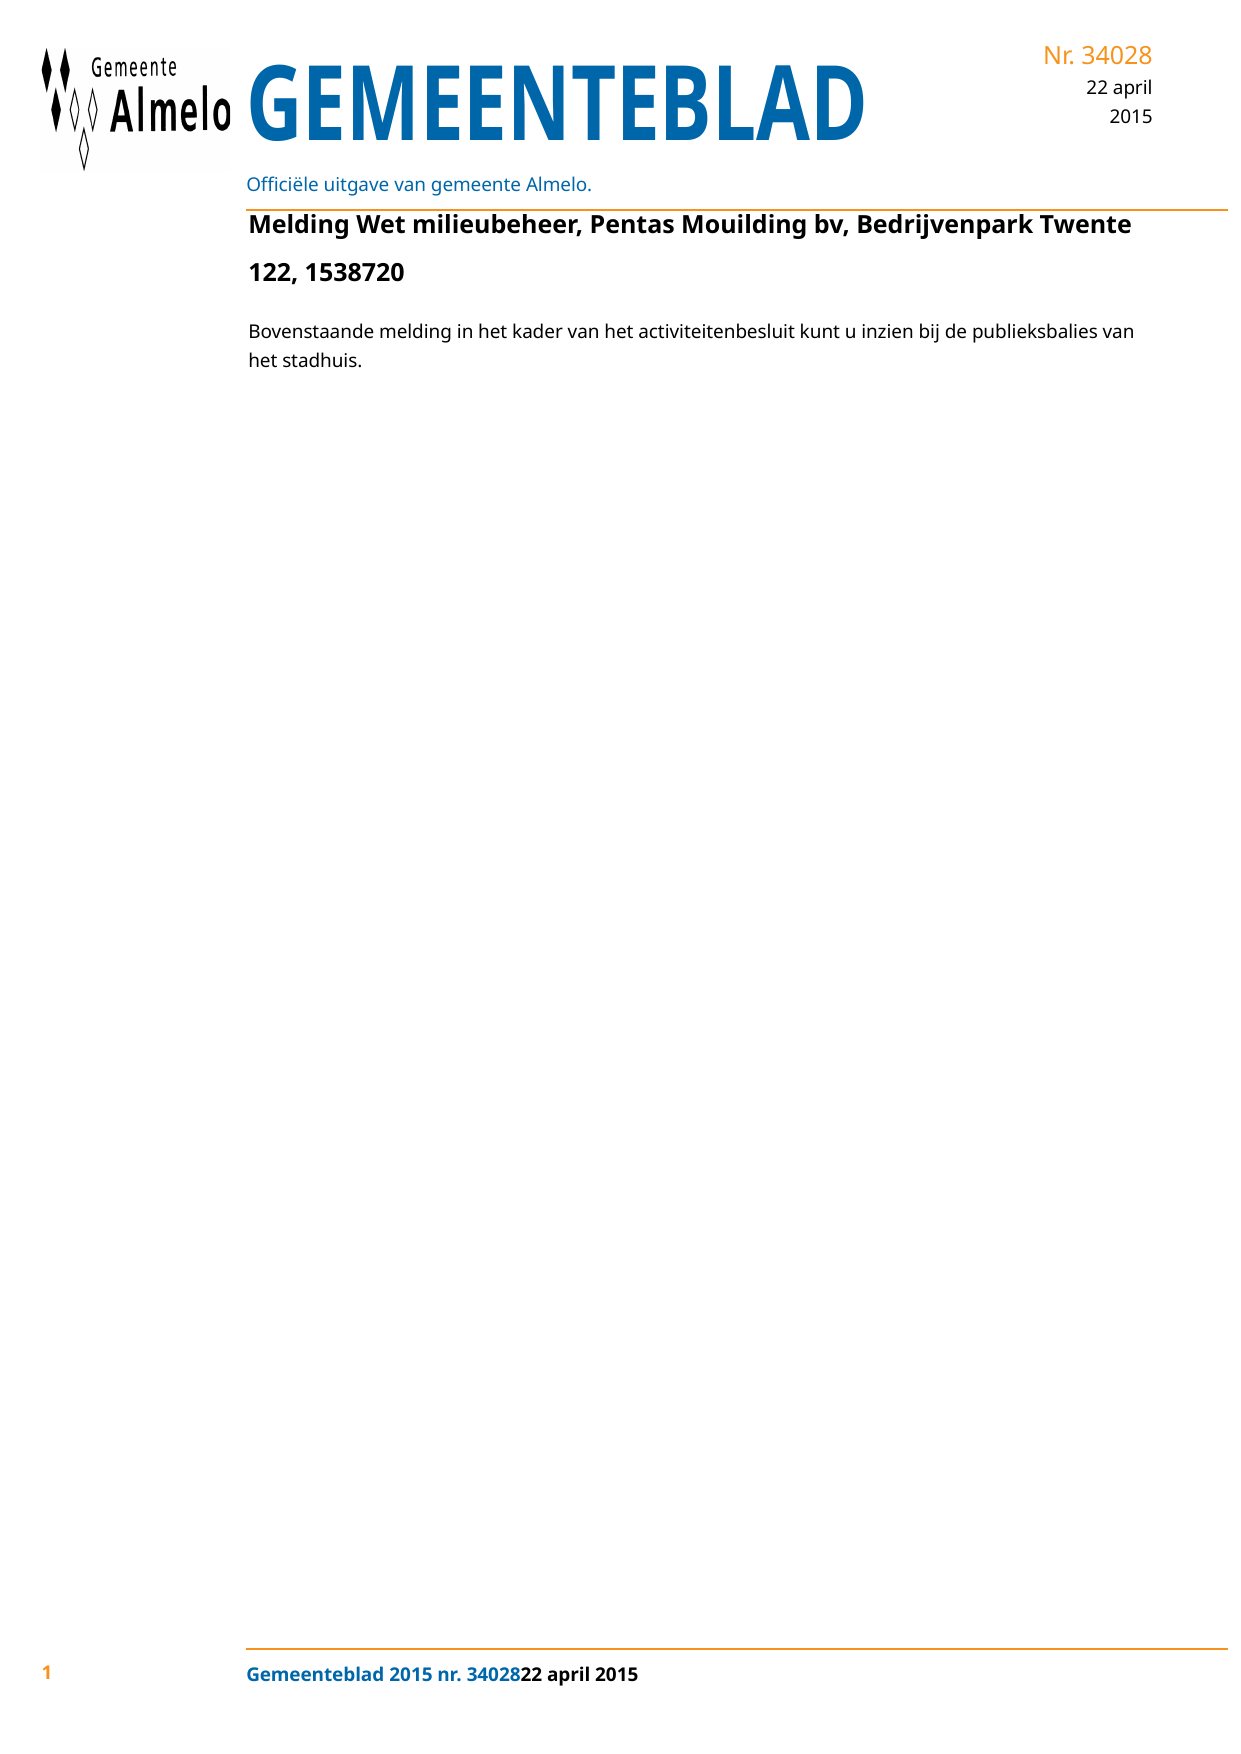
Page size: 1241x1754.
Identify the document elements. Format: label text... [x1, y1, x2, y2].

text Melding Wet milieubeheer, Pentas Mouilding bv, Bedrijvenpark Twente 122, 1538720 [248, 211, 1152, 288]
picture [41, 47, 231, 172]
text Bovenstaande melding in het kader van het activiteitenbesluit kunt u inzien bij de publieksbalies van het stadhuis. [248, 318, 1152, 373]
